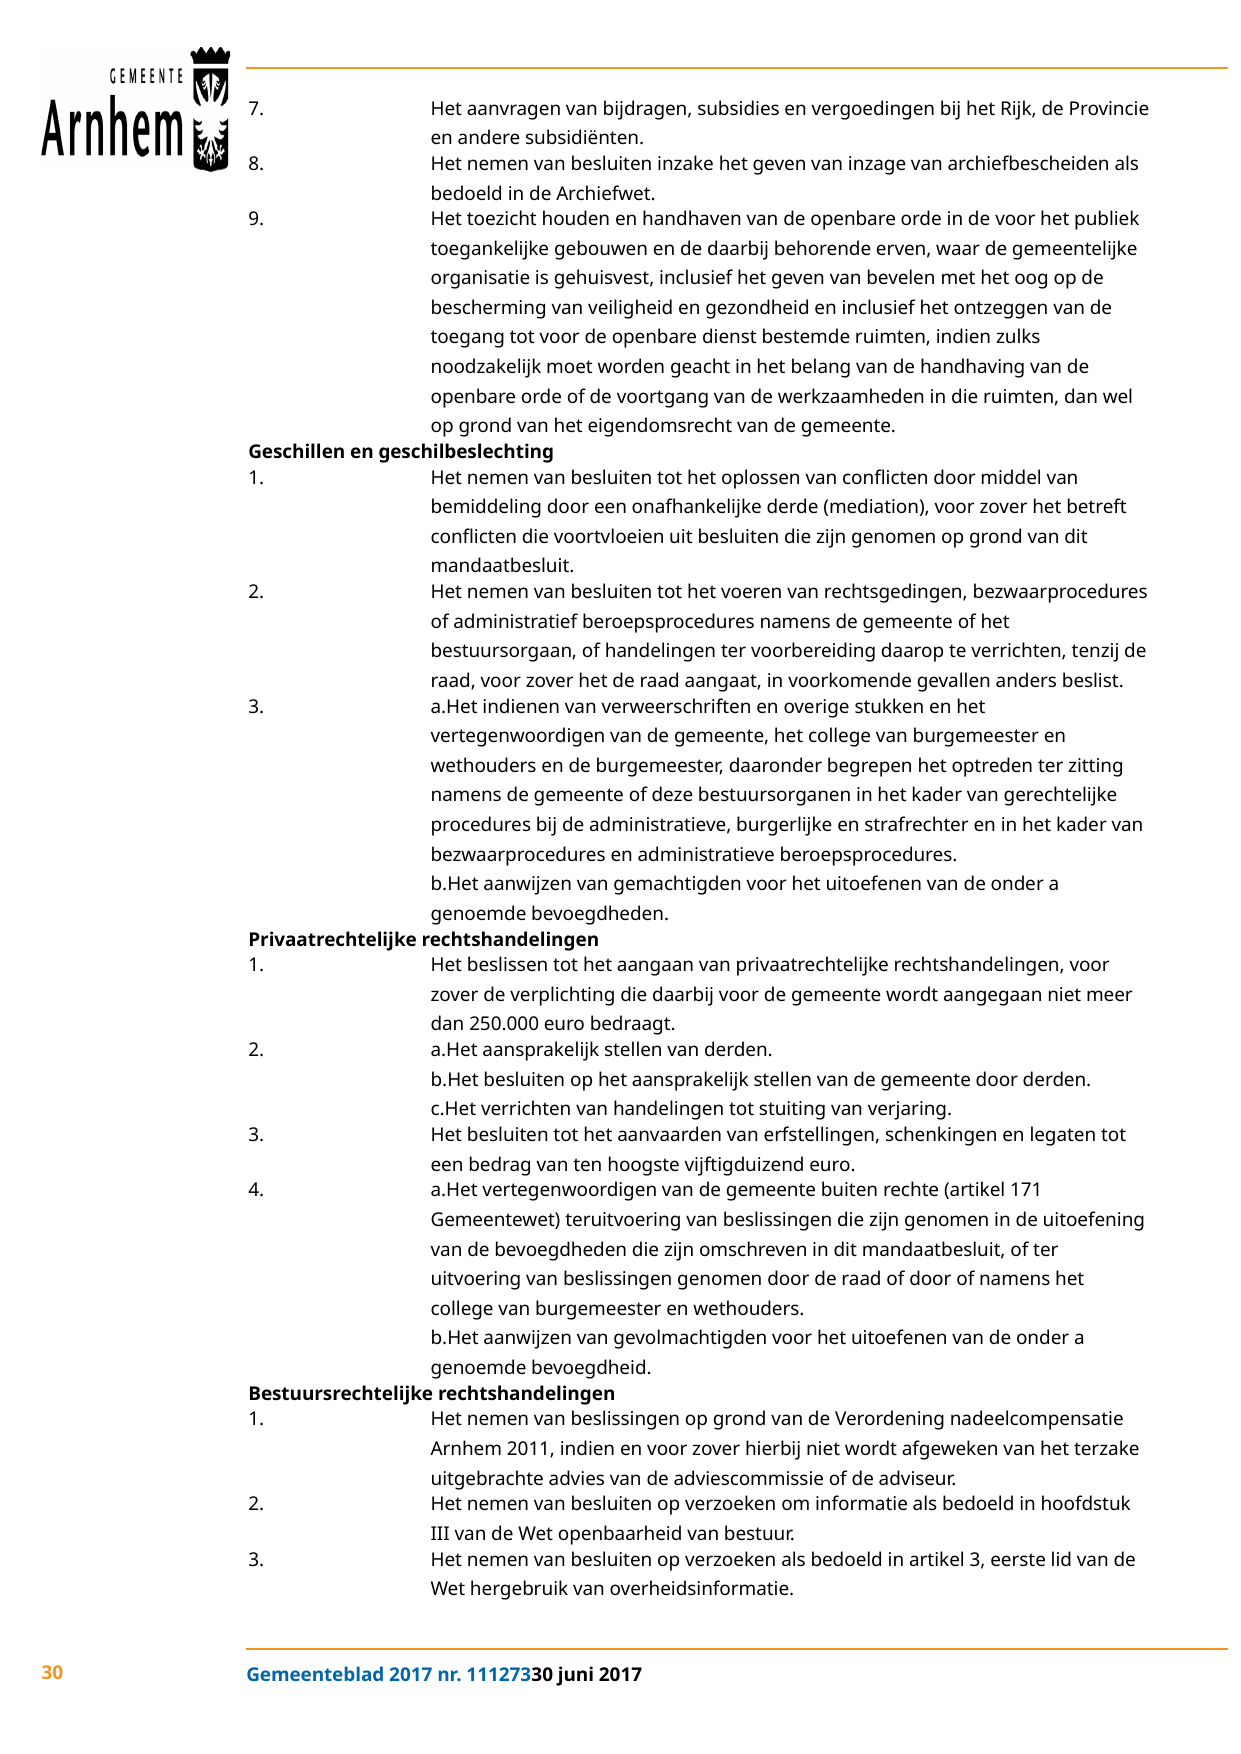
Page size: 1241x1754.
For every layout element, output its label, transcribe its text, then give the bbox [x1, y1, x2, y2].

table_cell 4. [248, 1177, 430, 1380]
table_cell Het nemen van besluiten op verzoeken als bedoeld in artikel 3, eerste lid van de Wet hergebruik van overheidsinformatie. [430, 1546, 1152, 1601]
table_cell Het beslissen tot het aangaan van privaatrechtelijke rechtshandelingen, voor zover de verplichting die daarbij voor de gemeente wordt aangegaan niet meer dan 250.000 euro bedraagt. [430, 951, 1152, 1036]
table_cell Het nemen van besluiten inzake het geven van inzage van archiefbescheiden als bedoeld in de Archiefwet. [430, 150, 1152, 205]
table_cell Het aanvragen van bijdragen, subsidies en vergoedingen bij het Rijk, de Provincie en andere subsidiënten. [430, 95, 1152, 150]
table_cell Het toezicht houden en handhaven van de openbare orde in de voor het publiek toegankelijke gebouwen en de daarbij behorende erven, waar de gemeentelijke organisatie is gehuisvest, inclusief het geven van bevelen met het oog op de bescherming van veiligheid en gezondheid en inclusief het ontzeggen van de toegang tot voor de openbare dienst bestemde ruimten, indien zulks noodzakelijk moet worden geacht in het belang van de handhaving van de openbare orde of de voortgang van de werkzaamheden in die ruimten, dan wel op grond van het eigendomsrecht van de gemeente. [430, 205, 1152, 438]
table_cell Het nemen van besluiten op verzoeken om informatie als bedoeld in hoofdstuk III van de Wet openbaarheid van bestuur. [430, 1490, 1152, 1546]
table_cell Het nemen van besluiten tot het oplossen van conflicten door middel van bemiddeling door een onafhankelijke derde (mediation), voor zover het betreft conflicten die voortvloeien uit besluiten die zijn genomen op grond van dit mandaatbesluit. [430, 464, 1152, 578]
table_cell 2. [248, 579, 430, 693]
table_cell 1. [248, 951, 430, 1036]
table_cell a.Het vertegenwoordigen van de gemeente buiten rechte (artikel 171 Gemeentewet) teruitvoering van beslissingen die zijn genomen in de uitoefening van de bevoegdheden die zijn omschreven in dit mandaatbesluit, of ter uitvoering van beslissingen genomen door de raad of door of namens het college van burgemeester en wethouders. b.Het aanwijzen van gevolmachtigden voor het uitoefenen van de onder a genoemde bevoegdheid. [430, 1177, 1152, 1380]
table_cell Bestuursrechtelijke rechtshandelingen [248, 1380, 1152, 1406]
table_cell 7. [248, 95, 430, 150]
table_cell 3. [248, 1121, 430, 1177]
table_cell a.Het aansprakelijk stellen van derden. b.Het besluiten op het aansprakelijk stellen van de gemeente door derden. c.Het verrichten van handelingen tot stuiting van verjaring. [430, 1036, 1152, 1121]
table_cell 2. [248, 1036, 430, 1121]
table_cell Het nemen van besluiten tot het voeren van rechtsgedingen, bezwaarprocedures of administratief beroepsprocedures namens de gemeente of het bestuursorgaan, of handelingen ter voorbereiding daarop te verrichten, tenzij de raad, voor zover het de raad aangaat, in voorkomende gevallen anders beslist. [430, 579, 1152, 693]
table_cell 1. [248, 1406, 430, 1490]
table_cell Privaatrechtelijke rechtshandelingen [248, 926, 1152, 951]
picture [41, 47, 231, 172]
table_cell Het besluiten tot het aanvaarden van erfstellingen, schenkingen en legaten tot een bedrag van ten hoogste vijftigduizend euro. [430, 1121, 1152, 1177]
table_cell 9. [248, 205, 430, 438]
table_cell Geschillen en geschilbeslechting [248, 438, 1152, 464]
table_cell a.Het indienen van verweerschriften en overige stukken en het vertegenwoordigen van de gemeente, het college van burgemeester en wethouders en de burgemeester, daaronder begrepen het optreden ter zitting namens de gemeente of deze bestuursorganen in het kader van gerechtelijke procedures bij de administratieve, burgerlijke en strafrechter en in het kader van bezwaarprocedures en administratieve beroepsprocedures. b.Het aanwijzen van gemachtigden voor het uitoefenen van de onder a genoemde bevoegdheden. [430, 693, 1152, 926]
table_cell Het nemen van beslissingen op grond van de Verordening nadeelcompensatie Arnhem 2011, indien en voor zover hierbij niet wordt afgeweken van het terzake uitgebrachte advies van de adviescommissie of de adviseur. [430, 1406, 1152, 1490]
table_cell 3. [248, 693, 430, 926]
table_cell 1. [248, 464, 430, 578]
table_cell 3. [248, 1546, 430, 1601]
table_cell 8. [248, 150, 430, 205]
table_cell 2. [248, 1490, 430, 1546]
